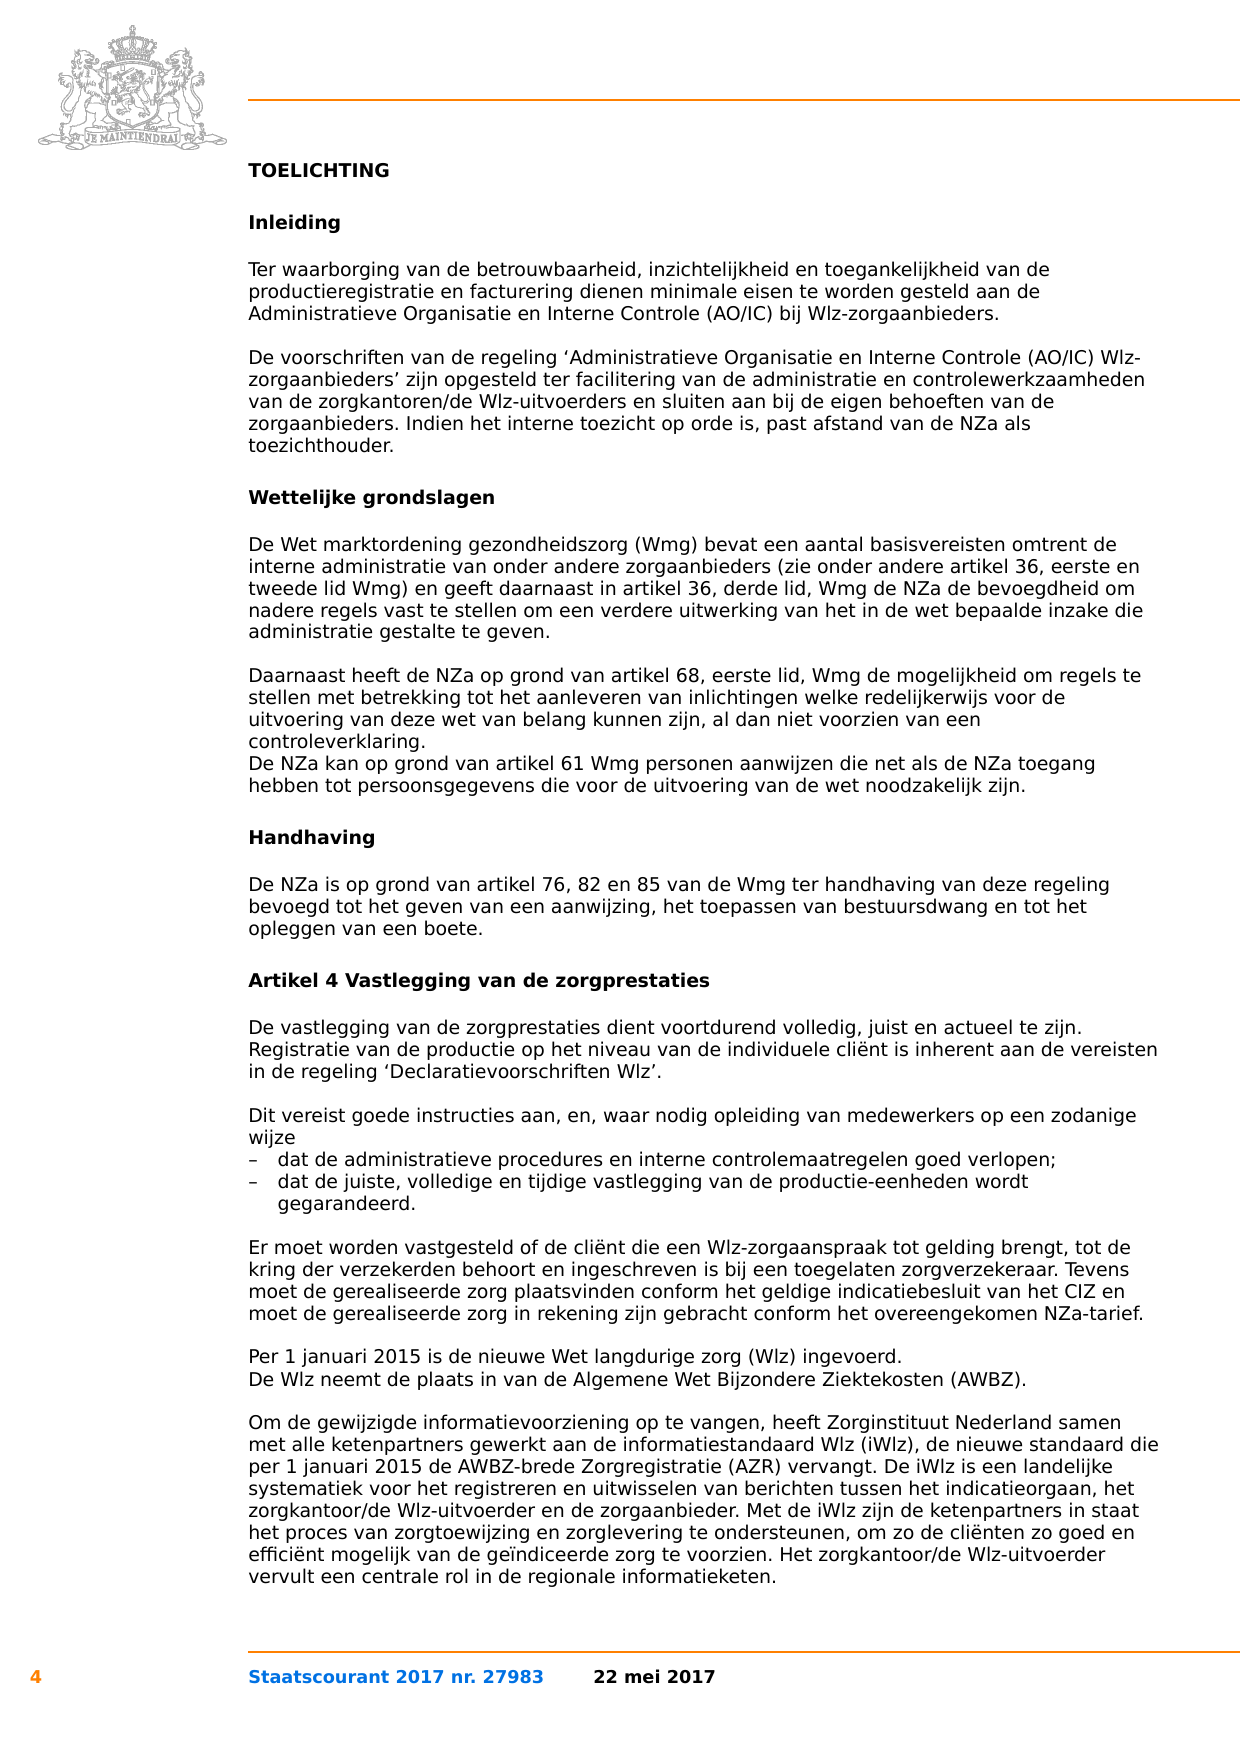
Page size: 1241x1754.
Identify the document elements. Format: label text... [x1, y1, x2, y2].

text Ter waarborging van de betrouwbaarheid, inzichtelijkheid en toegankelijkheid van de productieregistratie en facturering dienen minimale eisen te worden gesteld aan de Administratieve Organisatie en Interne Controle (AO/IC) bij Wlz-zorgaanbieders. [248, 259, 1163, 325]
subtitle Handhaving [248, 827, 1163, 849]
text Per 1 januari 2015 is de nieuwe Wet langdurige zorg (Wlz) ingevoerd. [248, 1346, 1163, 1368]
text De NZa kan op grond van artikel 61 Wmg personen aanwijzen die net als de NZa toegang hebben tot persoonsgegevens die voor de uitvoering van de wet noodzakelijk zijn. [248, 753, 1163, 797]
text Om de gewijzigde informatievoorziening op te vangen, heeft Zorginstituut Nederland samen met alle ketenpartners gewerkt aan de informatiestandaard Wlz (iWlz), de nieuwe standaard die per 1 januari 2015 de AWBZ-brede Zorgregistratie (AZR) vervangt. De iWlz is een landelijke systematiek voor het registreren en uitwisselen van berichten tussen het indicatieorgaan, het zorgkantoor/de Wlz-uitvoerder en de zorgaanbieder. Met de iWlz zijn de ketenpartners in staat het proces van zorgtoewijzing en zorglevering te ondersteunen, om zo de cliënten zo goed en efficiënt mogelijk van de geïndiceerde zorg te voorzien. Het zorgkantoor/de Wlz-uitvoerder vervult een centrale rol in de regionale informatieketen. [248, 1412, 1163, 1588]
text Daarnaast heeft de NZa op grond van artikel 68, eerste lid, Wmg de mogelijkheid om regels te stellen met betrekking tot het aanleveren van inlichtingen welke redelijkerwijs voor de uitvoering van deze wet van belang kunnen zijn, al dan niet voorzien van een controleverklaring. [248, 665, 1163, 753]
text – dat de administratieve procedures en interne controlemaatregelen goed verlopen; [248, 1149, 1163, 1171]
subtitle Inleiding [248, 212, 1163, 234]
text Dit vereist goede instructies aan, en, waar nodig opleiding van medewerkers op een zodanige wijze [248, 1105, 1163, 1149]
subtitle Wettelijke grondslagen [248, 487, 1163, 508]
text De Wet marktordening gezondheidszorg (Wmg) bevat een aantal basisvereisten omtrent de interne administratie van onder andere zorgaanbieders (zie onder andere artikel 36, eerste en tweede lid Wmg) en geeft daarnaast in artikel 36, derde lid, Wmg de NZa de bevoegdheid om nadere regels vast te stellen om een verdere uitwerking van het in de wet bepaalde inzake die administratie gestalte te geven. [248, 533, 1163, 643]
text – dat de juiste, volledige en tijdige vastlegging van de productie-eenheden wordt gegarandeerd. [248, 1171, 1163, 1215]
text De Wlz neemt de plaats in van de Algemene Wet Bijzondere Ziektekosten (AWBZ). [248, 1368, 1163, 1390]
text De voorschriften van de regeling ‘Administratieve Organisatie en Interne Controle (AO/IC) Wlz-zorgaanbieders’ zijn opgesteld ter facilitering van de administratie en controlewerkzaamheden van de zorgkantoren/de Wlz-uitvoerders en sluiten aan bij de eigen behoeften van de zorgaanbieders. Indien het interne toezicht op orde is, past afstand van de NZa als toezichthouder. [248, 347, 1163, 457]
text De vastlegging van de zorgprestaties dient voortdurend volledig, juist en actueel te zijn. Registratie van de productie op het niveau van de individuele cliënt is inherent aan de vereisten in de regeling ‘Declaratievoorschriften Wlz’. [248, 1017, 1163, 1083]
subtitle Artikel 4 Vastlegging van de zorgprestaties [248, 970, 1163, 992]
text De NZa is op grond van artikel 76, 82 en 85 van de Wmg ter handhaving van deze regeling bevoegd tot het geven van een aanwijzing, het toepassen van bestuursdwang en tot het opleggen van een boete. [248, 874, 1163, 940]
picture [38, 25, 227, 150]
text Er moet worden vastgesteld of de cliënt die een Wlz-zorgaanspraak tot gelding brengt, tot de kring der verzekerden behoort en ingeschreven is bij een toegelaten zorgverzekeraar. Tevens moet de gerealiseerde zorg plaatsvinden conform het geldige indicatiebesluit van het CIZ en moet de gerealiseerde zorg in rekening zijn gebracht conform het overeengekomen NZa-tarief. [248, 1237, 1163, 1324]
subtitle TOELICHTING [248, 160, 1163, 182]
